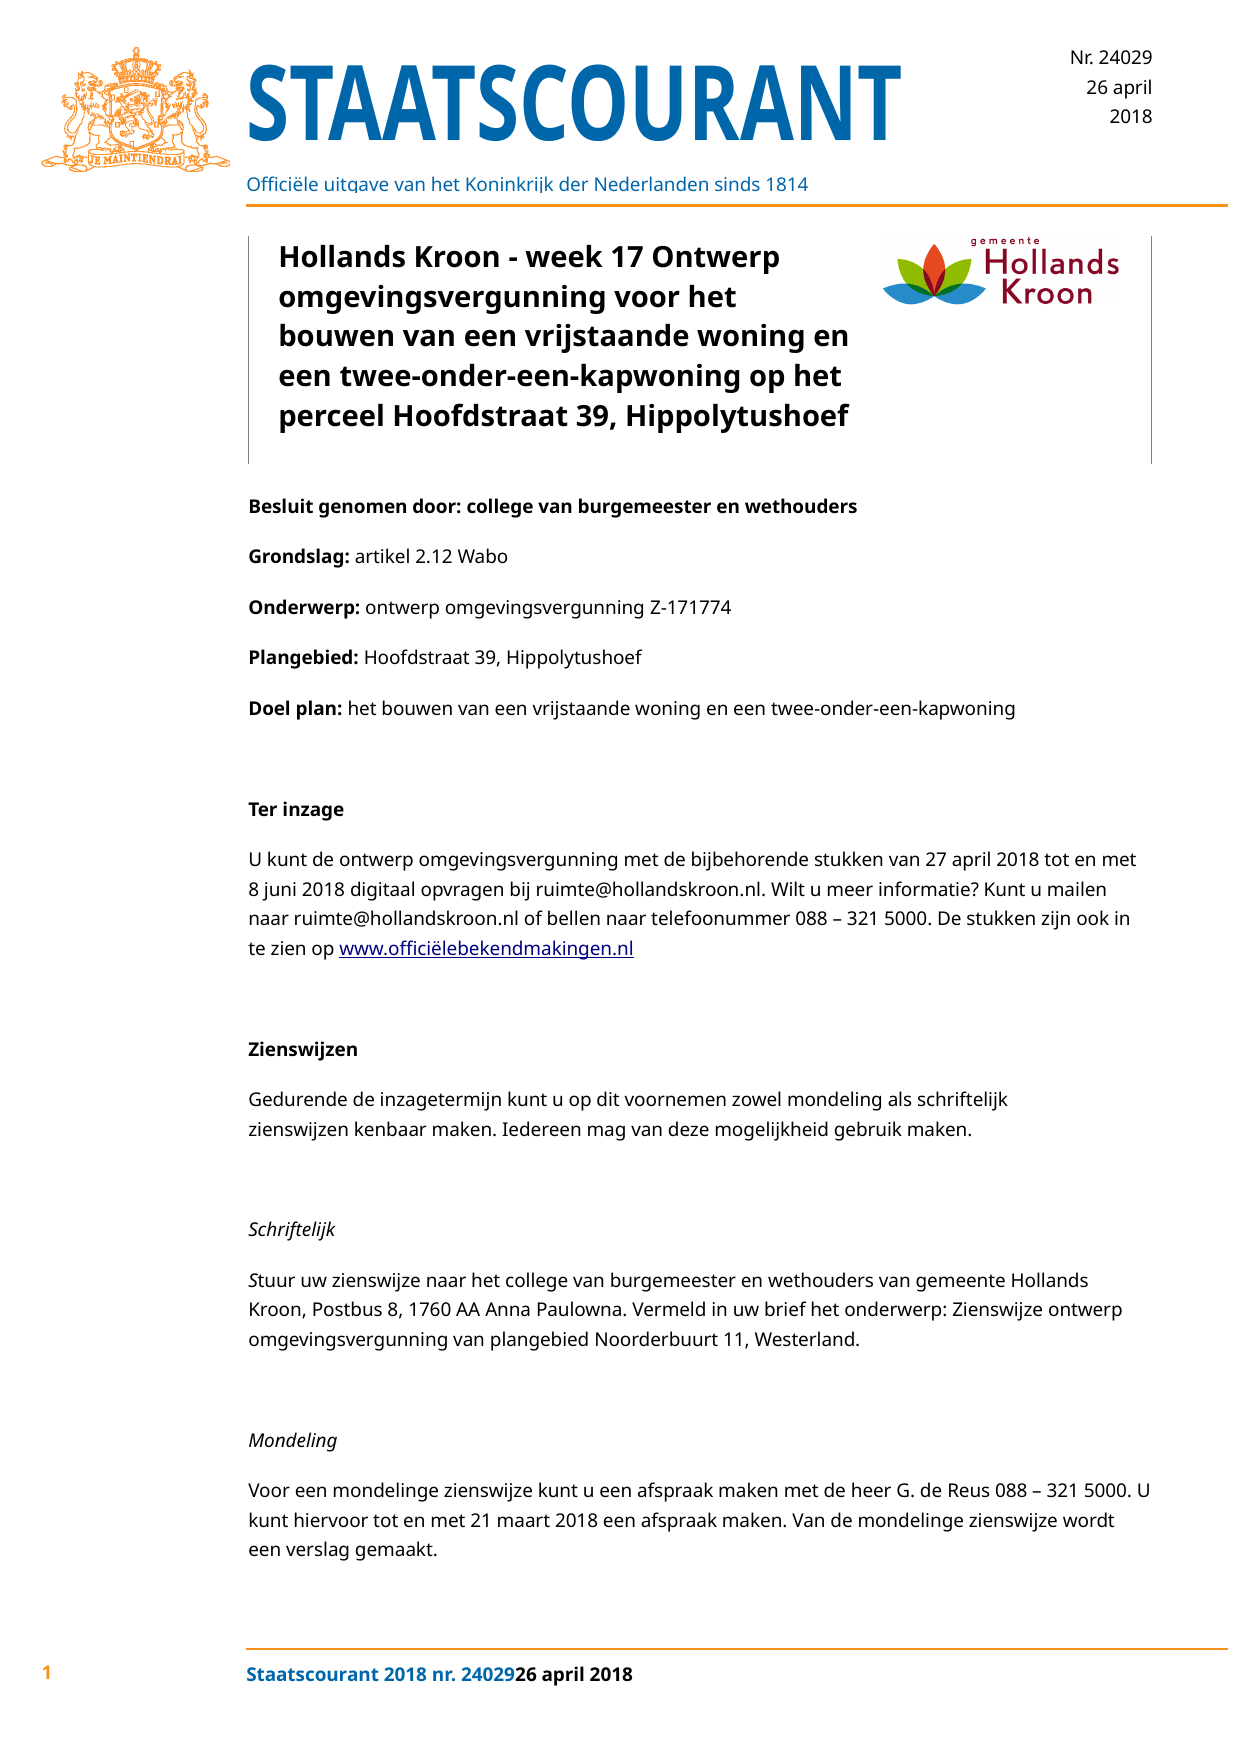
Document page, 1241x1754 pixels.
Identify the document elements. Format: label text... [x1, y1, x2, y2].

text Zienswijzen [248, 1036, 1152, 1062]
text Ter inzage [248, 796, 1152, 822]
table_header Hollands Kroon - week 17 Ontwerp omgevingsvergunning voor het bouwen van een vrijstaande woning en een twee-onder-een-kapwoning op het perceel Hoofdstraat 39, Hippolytushoef [249, 236, 850, 464]
text Gedurende de inzagetermijn kunt u op dit voornemen zowel mondeling als schriftelijk zienswijzen kenbaar maken. Iedereen mag van deze mogelijkheid gebruik maken. [248, 1086, 1152, 1142]
text Stuur uw zienswijze naar het college van burgemeester en wethouders van gemeente Hollands Kroon, Postbus 8, 1760 AA Anna Paulowna. Vermeld in uw brief het onderwerp: Zienswijze ontwerp omgevingsvergunning van plangebied Noorderbuurt 11, Westerland. [248, 1267, 1152, 1352]
text Schriftelijk [248, 1217, 1152, 1242]
text Voor een mondelinge zienswijze kunt u een afspraak maken met de heer G. de Reus 088 – 321 5000. U kunt hiervoor tot en met 21 maart 2018 een afspraak maken. Van de mondelinge zienswijze wordt een verslag gemaakt. [248, 1477, 1152, 1562]
text Grondslag: artikel 2.12 Wabo [248, 544, 1152, 569]
text Onderwerp: ontwerp omgevingsvergunning Z-171774 [248, 594, 1152, 620]
text Doel plan: het bouwen van een vrijstaande woning en een twee-onder-een-kapwoning [248, 695, 1152, 721]
text Mondeling [248, 1427, 1152, 1453]
table_header [850, 236, 1151, 464]
text Besluit genomen door: college van burgemeester en wethouders [248, 493, 1152, 519]
picture [882, 236, 1119, 305]
picture [41, 47, 231, 172]
text U kunt de ontwerp omgevingsvergunning met de bijbehorende stukken van 27 april 2018 tot en met 8 juni 2018 digitaal opvragen bij ruimte@hollandskroon.nl. Wilt u meer informatie? Kunt u mailen naar ruimte@hollandskroon.nl of bellen naar telefoonummer 088 – 321 5000. De stukken zijn ook in te zien op www.officiëlebekendmakingen.nl [248, 846, 1152, 961]
text Plangebied: Hoofdstraat 39, Hippolytushoef [248, 644, 1152, 670]
